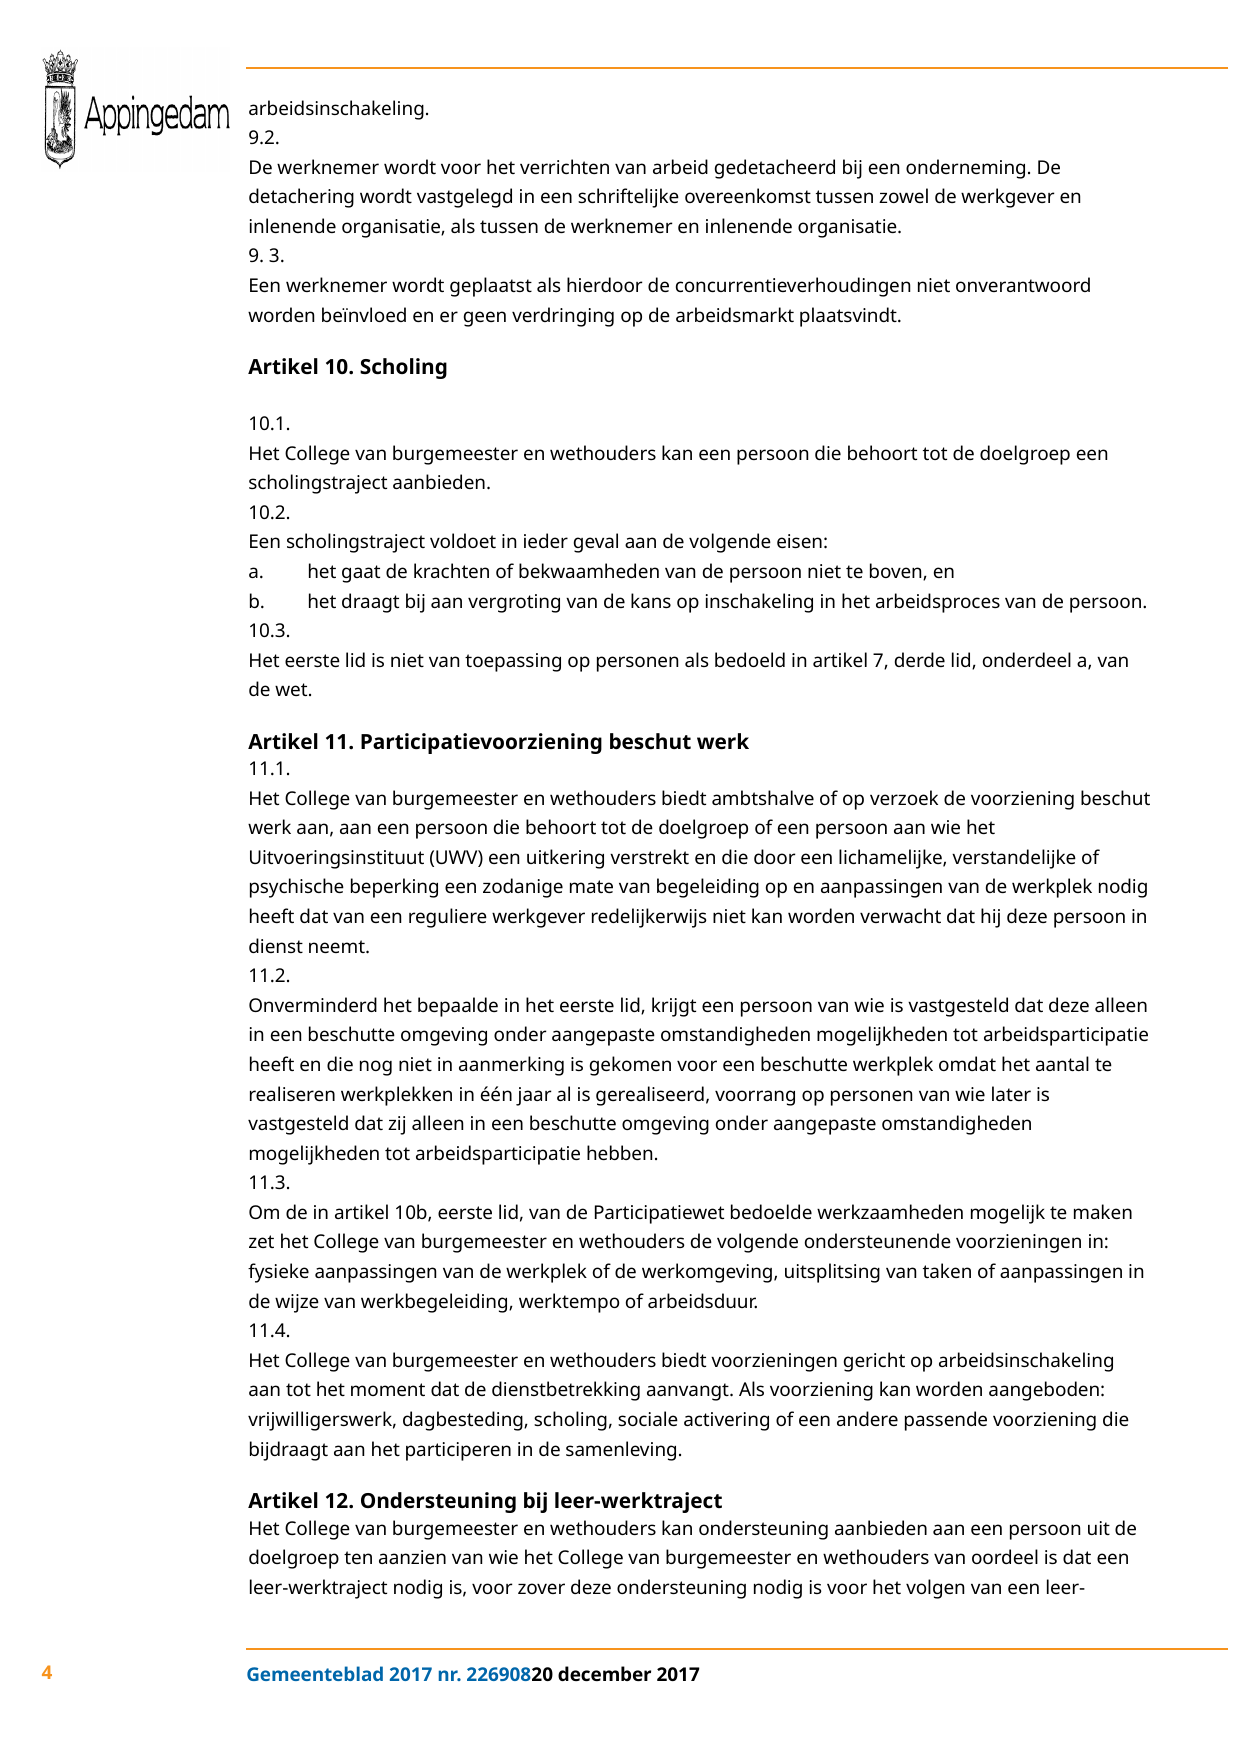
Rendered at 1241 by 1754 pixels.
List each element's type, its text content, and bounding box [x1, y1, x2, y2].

text Een scholingstraject voldoet in ieder geval aan de volgende eisen: [248, 529, 1152, 554]
text De werknemer wordt voor het verrichten van arbeid gedetacheerd bij een onderneming. De [248, 154, 1152, 180]
text Een werknemer wordt geplaatst als hierdoor de concurrentieverhoudingen niet onverantwoord worden beïnvloed en er geen verdringing op de arbeidsmarkt plaatsvindt. [248, 272, 1152, 328]
text Om de in artikel 10b, eerste lid, van de Participatiewet bedoelde werkzaamheden mogelijk te maken zet het College van burgemeester en wethouders de volgende ondersteunende voorzieningen in: fysieke aanpassingen van de werkplek of de werkomgeving, uitsplitsing van taken of aanpassingen in de wijze van werkbegeleiding, werktempo of arbeidsduur. [248, 1199, 1152, 1314]
text Artikel 11. Participatievoorziening beschut werk [248, 727, 1152, 755]
text arbeidsinschakeling. [248, 95, 1152, 121]
text Het College van burgemeester en wethouders biedt ambtshalve of op verzoek de voorziening beschut werk aan, aan een persoon die behoort tot de doelgroep of een persoon aan wie het Uitvoeringsinstituut (UWV) een uitkering verstrekt en die door een lichamelijke, verstandelijke of psychische beperking een zodanige mate van begeleiding op en aanpassingen van de werkplek nodig heeft dat van een reguliere werkgever redelijkerwijs niet kan worden verwacht dat hij deze persoon in dienst neemt. [248, 785, 1152, 959]
text Onverminderd het bepaalde in het eerste lid, krijgt een persoon van wie is vastgesteld dat deze alleen in een beschutte omgeving onder aangepaste omstandigheden mogelijkheden tot arbeidsparticipatie heeft en die nog niet in aanmerking is gekomen voor een beschutte werkplek omdat het aantal te realiseren werkplekken in één jaar al is gerealiseerd, voorrang op personen van wie later is vastgesteld dat zij alleen in een beschutte omgeving onder aangepaste omstandigheden mogelijkheden tot arbeidsparticipatie hebben. [248, 992, 1152, 1166]
text Het College van burgemeester en wethouders biedt voorzieningen gericht op arbeidsinschakeling aan tot het moment dat de dienstbetrekking aanvangt. Als voorziening kan worden aangeboden: vrijwilligerswerk, dagbesteding, scholing, sociale activering of een andere passende voorziening die bijdraagt aan het participeren in de samenleving. [248, 1347, 1152, 1462]
text detachering wordt vastgelegd in een schriftelijke overeenkomst tussen zowel de werkgever en inlenende organisatie, als tussen de werknemer en inlenende organisatie. [248, 183, 1152, 239]
text 9.2. [248, 124, 1152, 150]
text 10.2. [248, 499, 1152, 525]
text 11.2. [248, 962, 1152, 988]
text Het eerste lid is niet van toepassing op personen als bedoeld in artikel 7, derde lid, onderdeel a, van de wet. [248, 647, 1152, 702]
text Artikel 12. Ondersteuning bij leer-werktraject [248, 1486, 1152, 1515]
text 11.3. [248, 1169, 1152, 1195]
text 9. 3. [248, 243, 1152, 268]
text 11.1. [248, 755, 1152, 781]
text 10.3. [248, 617, 1152, 643]
text Het College van burgemeester en wethouders kan een persoon die behoort tot de doelgroep een scholingstraject aanbieden. [248, 440, 1152, 495]
text 11.4. [248, 1317, 1152, 1343]
text Het College van burgemeester en wethouders kan ondersteuning aanbieden aan een persoon uit de doelgroep ten aanzien van wie het College van burgemeester en wethouders van oordeel is dat een leer-werktraject nodig is, voor zover deze ondersteuning nodig is voor het volgen van een leer- [248, 1515, 1152, 1599]
list het gaat de krachten of bekwaamheden van de persoon niet te boven, en [248, 558, 1152, 584]
list het draagt bij aan vergroting van de kans op inschakeling in het arbeidsproces van de persoon. [248, 588, 1152, 613]
picture [41, 47, 231, 172]
text Artikel 10. Scholing [248, 352, 1152, 381]
text 10.1. [248, 410, 1152, 436]
